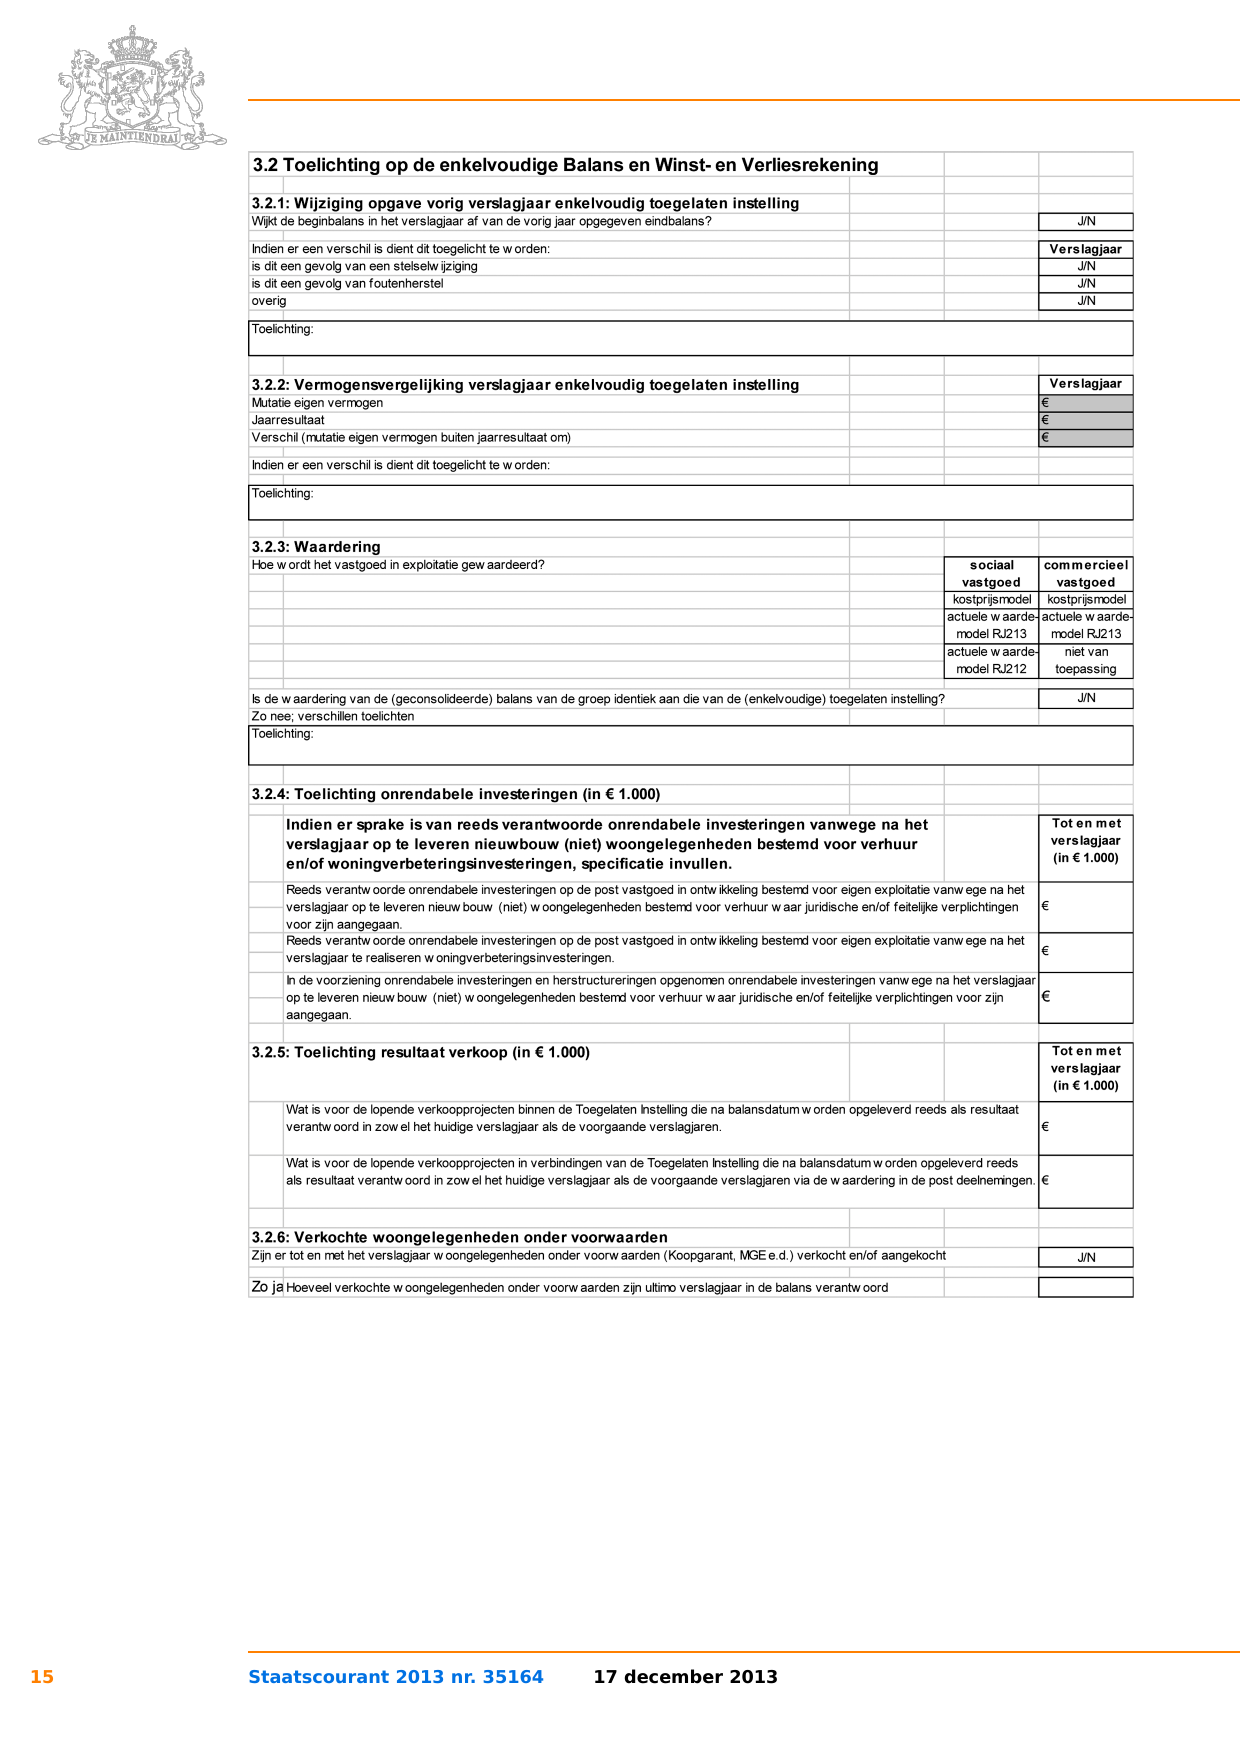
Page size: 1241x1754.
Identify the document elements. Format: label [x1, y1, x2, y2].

picture [248, 151, 1134, 1298]
picture [38, 25, 227, 150]
